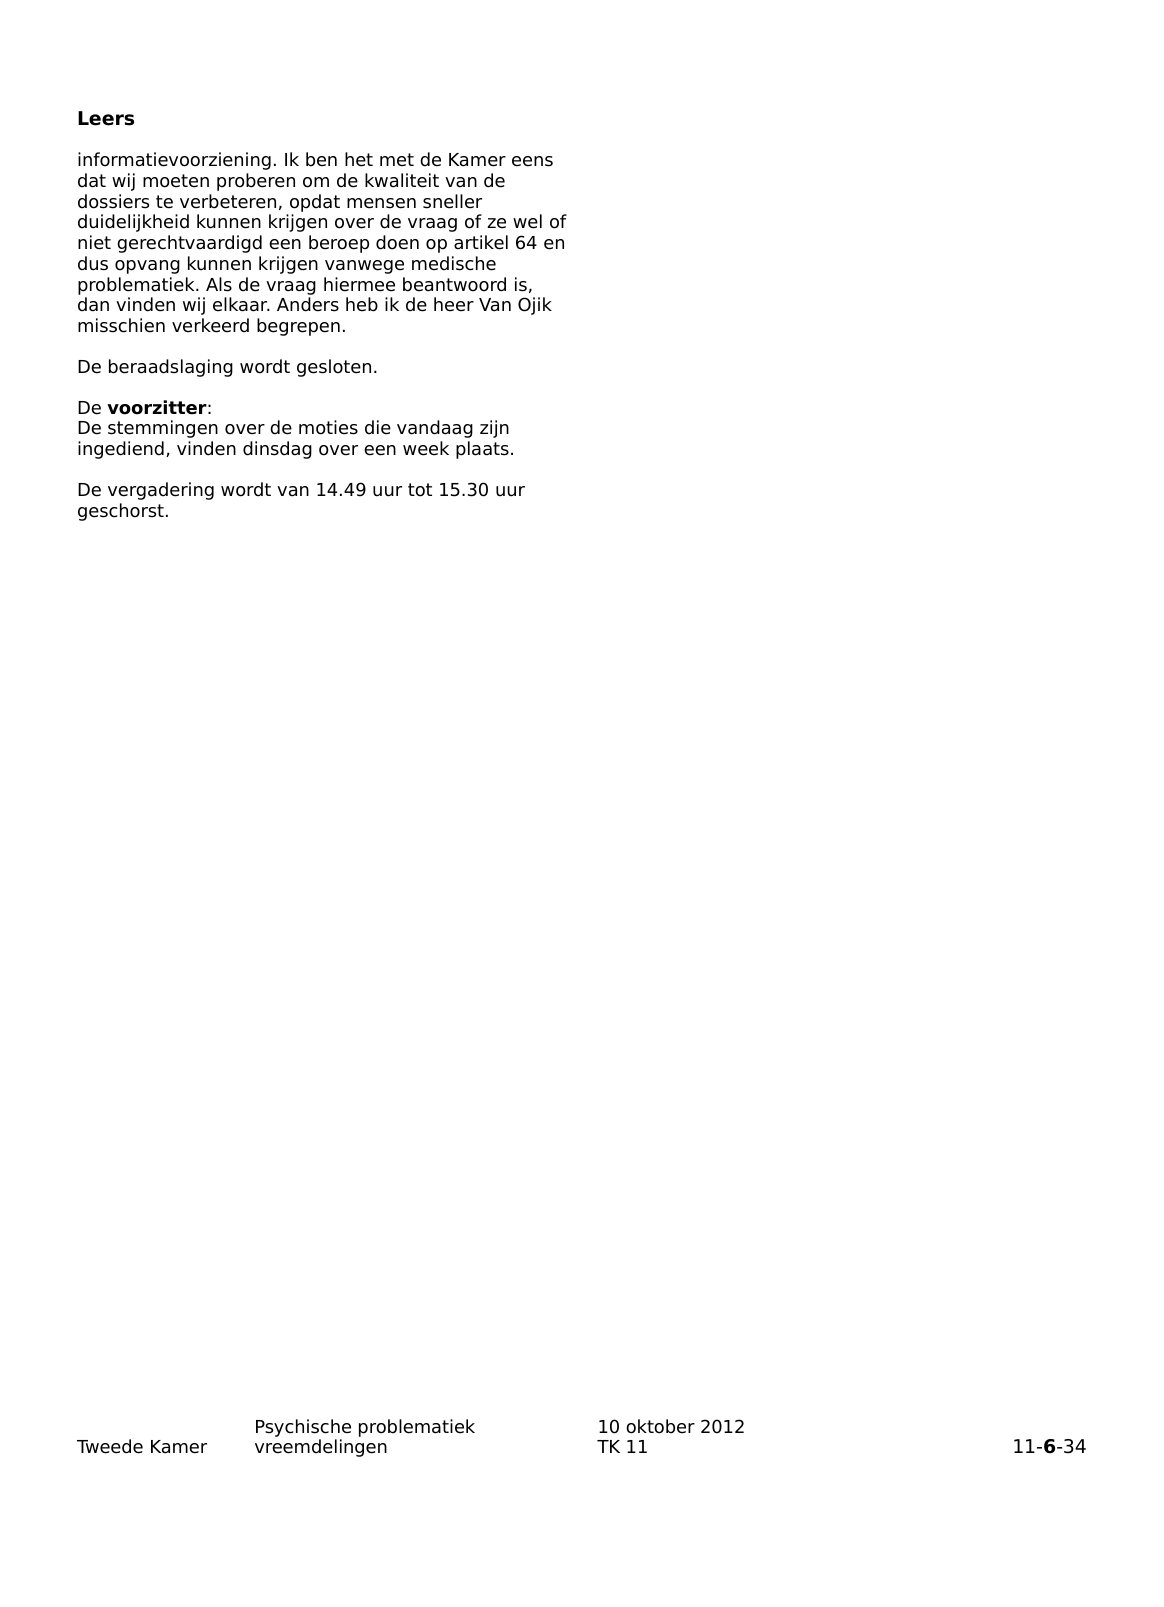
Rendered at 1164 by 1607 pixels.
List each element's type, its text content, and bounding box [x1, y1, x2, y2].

text De beraadslaging wordt gesloten. [77, 357, 567, 377]
text De stemmingen over de moties die vandaag zijn ingediend, vinden dinsdag over een week plaats. [77, 418, 567, 460]
text De vergadering wordt van 14.49 uur tot 15.30 uur geschorst. [77, 480, 567, 521]
text informatievoorziening. Ik ben het met de Kamer eens dat wij moeten proberen om de kwaliteit van de dossiers te verbeteren, opdat mensen sneller duidelijkheid kunnen krijgen over de vraag of ze wel of niet gerechtvaardigd een beroep doen op artikel 64 en dus opvang kunnen krijgen vanwege medische problematiek. Als de vraag hiermee beantwoord is, dan vinden wij elkaar. Anders heb ik de heer Van Ojik misschien verkeerd begrepen. [77, 150, 567, 337]
text De voorzitter: [77, 397, 567, 418]
